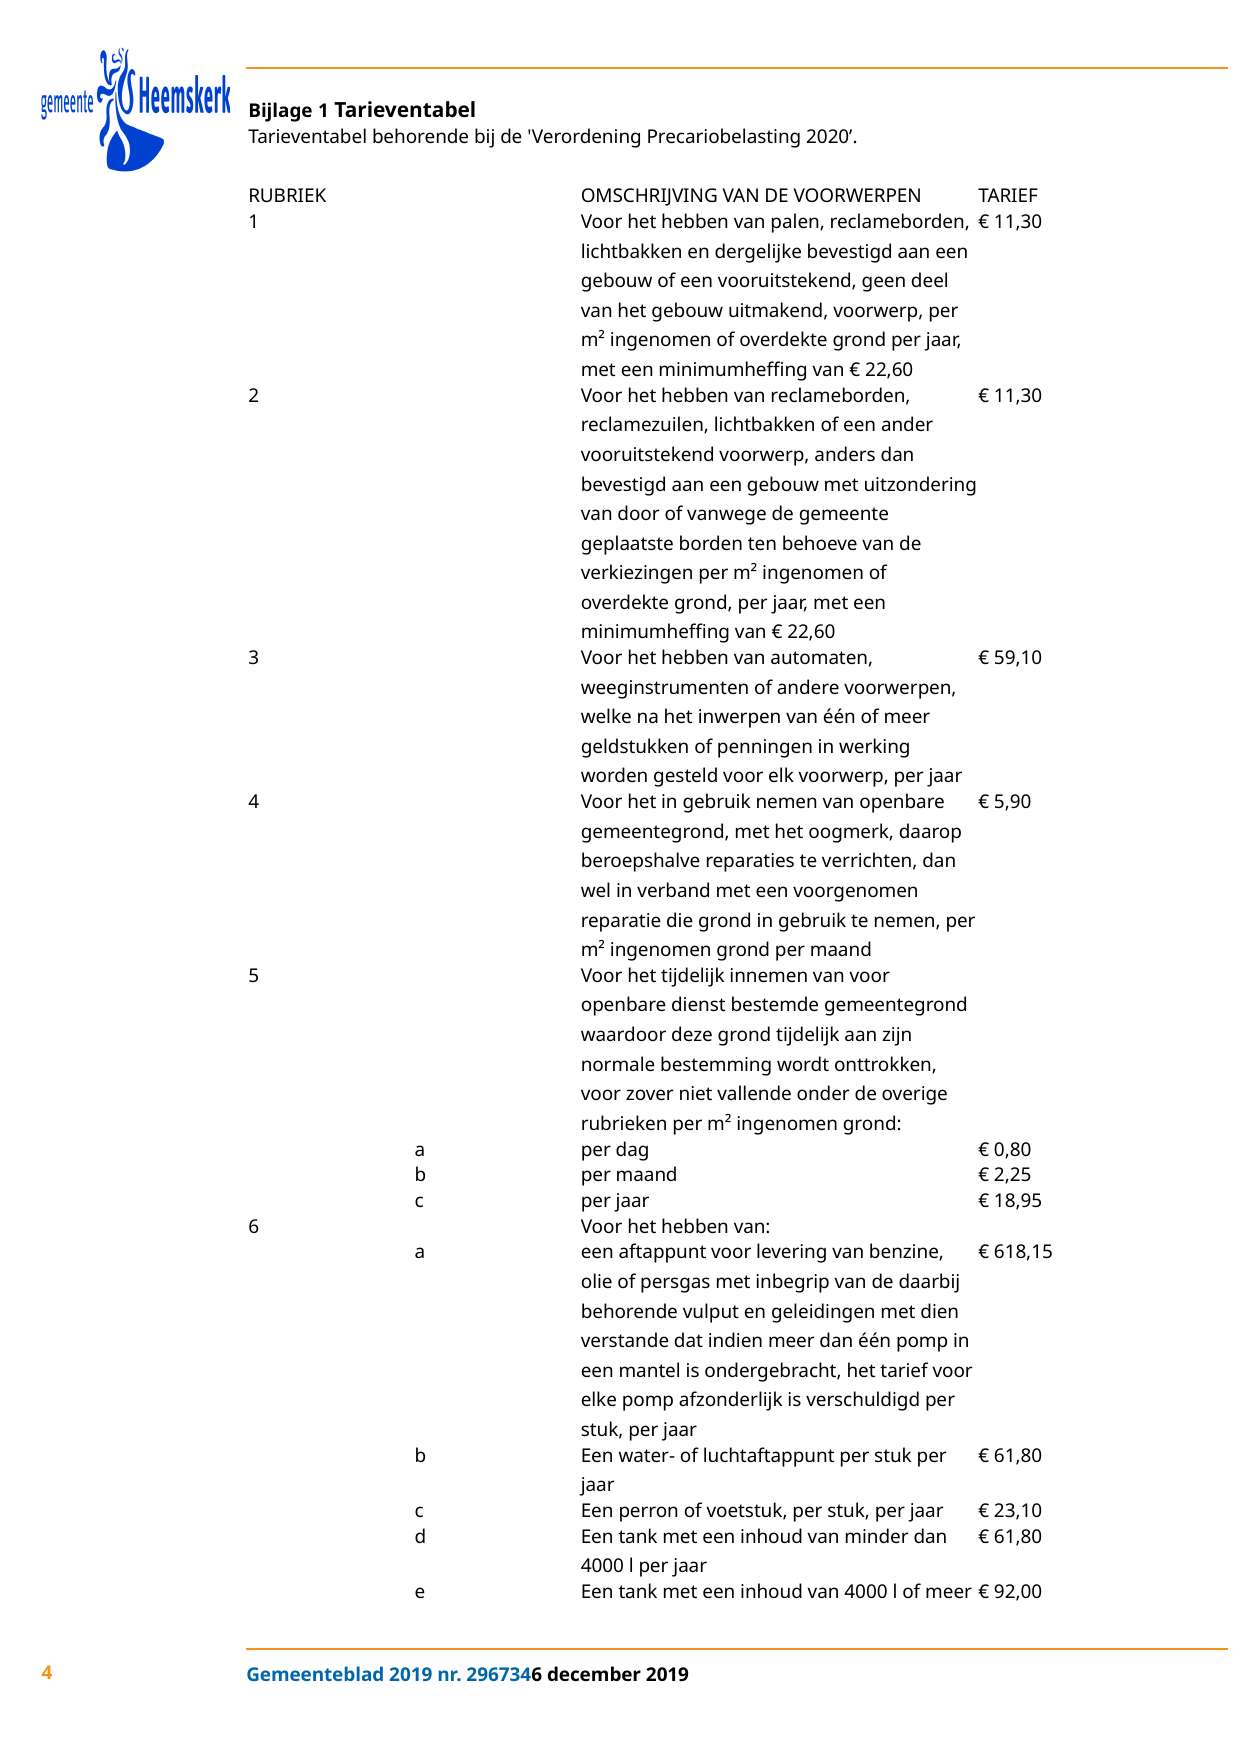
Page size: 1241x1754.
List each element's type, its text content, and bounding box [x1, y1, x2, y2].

table_cell [248, 1523, 414, 1578]
table_cell € 5,90 [978, 789, 1152, 962]
table_cell Een perron of voetstuk, per stuk, per jaar [581, 1497, 978, 1523]
table_cell een aftappunt voor levering van benzine, olie of persgas met inbegrip van de daarbij behorende vulput en geleidingen met dien verstande dat indien meer dan één pomp in een mantel is ondergebracht, het tarief voor elke pomp afzonderlijk is verschuldigd per stuk, per jaar [581, 1239, 978, 1442]
table_cell [414, 644, 581, 788]
table_cell per dag [581, 1136, 978, 1161]
table_cell € 0,80 [978, 1136, 1152, 1161]
table_cell € 618,15 [978, 1239, 1152, 1442]
table_cell Een tank met een inhoud van minder dan 4000 l per jaar [581, 1523, 978, 1578]
table_cell per maand [581, 1161, 978, 1187]
table_cell Voor het hebben van reclameborden, reclamezuilen, lichtbakken of een ander vooruitstekend voorwerp, anders dan bevestigd aan een gebouw met uitzondering van door of vanwege de gemeente geplaatste borden ten behoeve van de verkiezingen per m² ingenomen of overdekte grond, per jaar, met een minimumheffing van € 22,60 [581, 382, 978, 644]
table_cell e [414, 1578, 581, 1604]
table_cell [248, 1136, 414, 1161]
table_header RUBRIEK [248, 183, 581, 208]
table_cell € 92,00 [978, 1578, 1152, 1604]
table_cell Voor het hebben van: [581, 1213, 978, 1239]
table_cell [414, 962, 581, 1136]
table_cell € 11,30 [978, 208, 1152, 382]
table_cell per jaar [581, 1187, 978, 1213]
table_cell € 11,30 [978, 382, 1152, 644]
text Bijlage 1 Tarieventabel [248, 95, 1152, 123]
picture [41, 47, 231, 172]
table_cell [248, 1187, 414, 1213]
table_cell [414, 1213, 581, 1239]
table_cell d [414, 1523, 581, 1578]
table_cell a [414, 1136, 581, 1161]
table_cell 5 [248, 962, 414, 1136]
table_cell € 61,80 [978, 1442, 1152, 1497]
table_header OMSCHRIJVING VAN DE VOORWERPEN [581, 183, 978, 208]
table_cell [414, 789, 581, 962]
table_cell 1 [248, 208, 414, 382]
table_cell c [414, 1497, 581, 1523]
text Tarieventabel behorende bij de 'Verordening Precariobelasting 2020’. [248, 123, 1152, 149]
table_header TARIEF [978, 183, 1152, 208]
table_cell [248, 1442, 414, 1497]
table_cell [978, 1213, 1152, 1239]
table_cell 2 [248, 382, 414, 644]
table_cell [248, 1497, 414, 1523]
table_cell € 2,25 [978, 1161, 1152, 1187]
table_cell Voor het in gebruik nemen van openbare gemeentegrond, met het oogmerk, daarop beroepshalve reparaties te verrichten, dan wel in verband met een voorgenomen reparatie die grond in gebruik te nemen, per m² ingenomen grond per maand [581, 789, 978, 962]
table_cell Voor het hebben van automaten, weeginstrumenten of andere voorwerpen, welke na het inwerpen van één of meer geldstukken of penningen in werking worden gesteld voor elk voorwerp, per jaar [581, 644, 978, 788]
table_cell b [414, 1442, 581, 1497]
table_cell b [414, 1161, 581, 1187]
table_cell Voor het tijdelijk innemen van voor openbare dienst bestemde gemeentegrond waardoor deze grond tijdelijk aan zijn normale bestemming wordt onttrokken, voor zover niet vallende onder de overige rubrieken per m² ingenomen grond: [581, 962, 978, 1136]
table_cell Voor het hebben van palen, reclameborden, lichtbakken en dergelijke bevestigd aan een gebouw of een vooruitstekend, geen deel van het gebouw uitmakend, voorwerp, per m² ingenomen of overdekte grond per jaar, met een minimumheffing van € 22,60 [581, 208, 978, 382]
table_cell [414, 382, 581, 644]
table_cell [248, 1578, 414, 1604]
table_cell € 61,80 [978, 1523, 1152, 1578]
table_cell [248, 1161, 414, 1187]
table_cell € 18,95 [978, 1187, 1152, 1213]
table_cell € 59,10 [978, 644, 1152, 788]
table_cell Een water- of luchtaftappunt per stuk per jaar [581, 1442, 978, 1497]
table_cell [248, 1239, 414, 1442]
table_cell a [414, 1239, 581, 1442]
table_cell [978, 962, 1152, 1136]
table_cell [414, 208, 581, 382]
table_cell € 23,10 [978, 1497, 1152, 1523]
table_cell 3 [248, 644, 414, 788]
table_cell 6 [248, 1213, 414, 1239]
table_cell Een tank met een inhoud van 4000 l of meer [581, 1578, 978, 1604]
table_cell c [414, 1187, 581, 1213]
table_cell 4 [248, 789, 414, 962]
